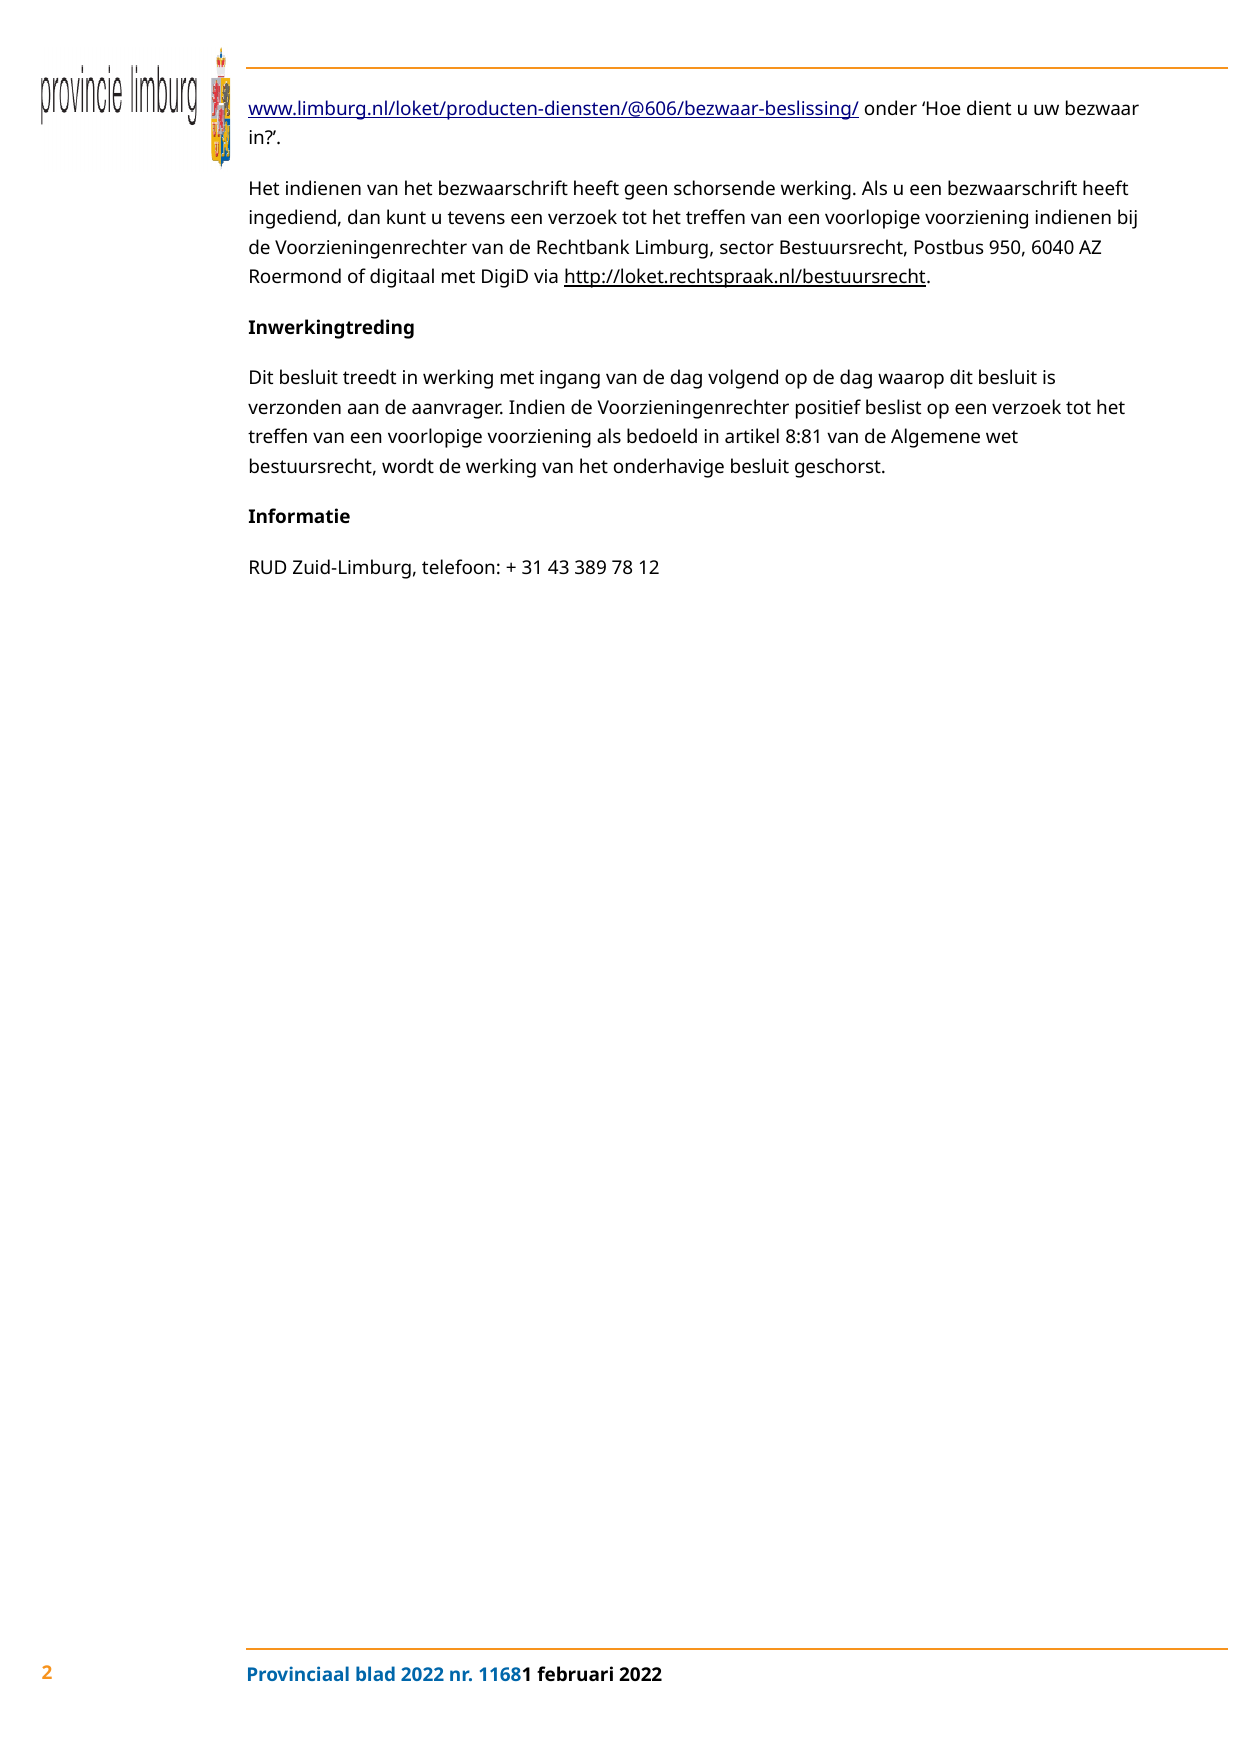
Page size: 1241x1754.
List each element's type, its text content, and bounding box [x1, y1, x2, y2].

text Dit besluit treedt in werking met ingang van de dag volgend op de dag waarop dit besluit is verzonden aan de aanvrager. Indien de Voorzieningenrechter positief beslist op een verzoek tot het treffen van een voorlopige voorziening als bedoeld in artikel 8:81 van de Algemene wet bestuursrecht, wordt de werking van het onderhavige besluit geschorst. [248, 364, 1152, 479]
text www.limburg.nl/loket/producten-diensten/@606/bezwaar-beslissing/ onder ‘Hoe dient u uw bezwaar in?’. [248, 95, 1152, 150]
text RUD Zuid-Limburg, telefoon: + 31 43 389 78 12 [248, 554, 1152, 580]
text Inwerkingtreding [248, 314, 1152, 340]
text Informatie [248, 503, 1152, 529]
picture [41, 47, 231, 172]
text Het indienen van het bezwaarschrift heeft geen schorsende werking. Als u een bezwaarschrift heeft ingediend, dan kunt u tevens een verzoek tot het treffen van een voorlopige voorziening indienen bij de Voorzieningenrechter van de Rechtbank Limburg, sector Bestuursrecht, Postbus 950, 6040 AZ Roermond of digitaal met DigiD via http://loket.rechtspraak.nl/bestuursrecht. [248, 175, 1152, 289]
